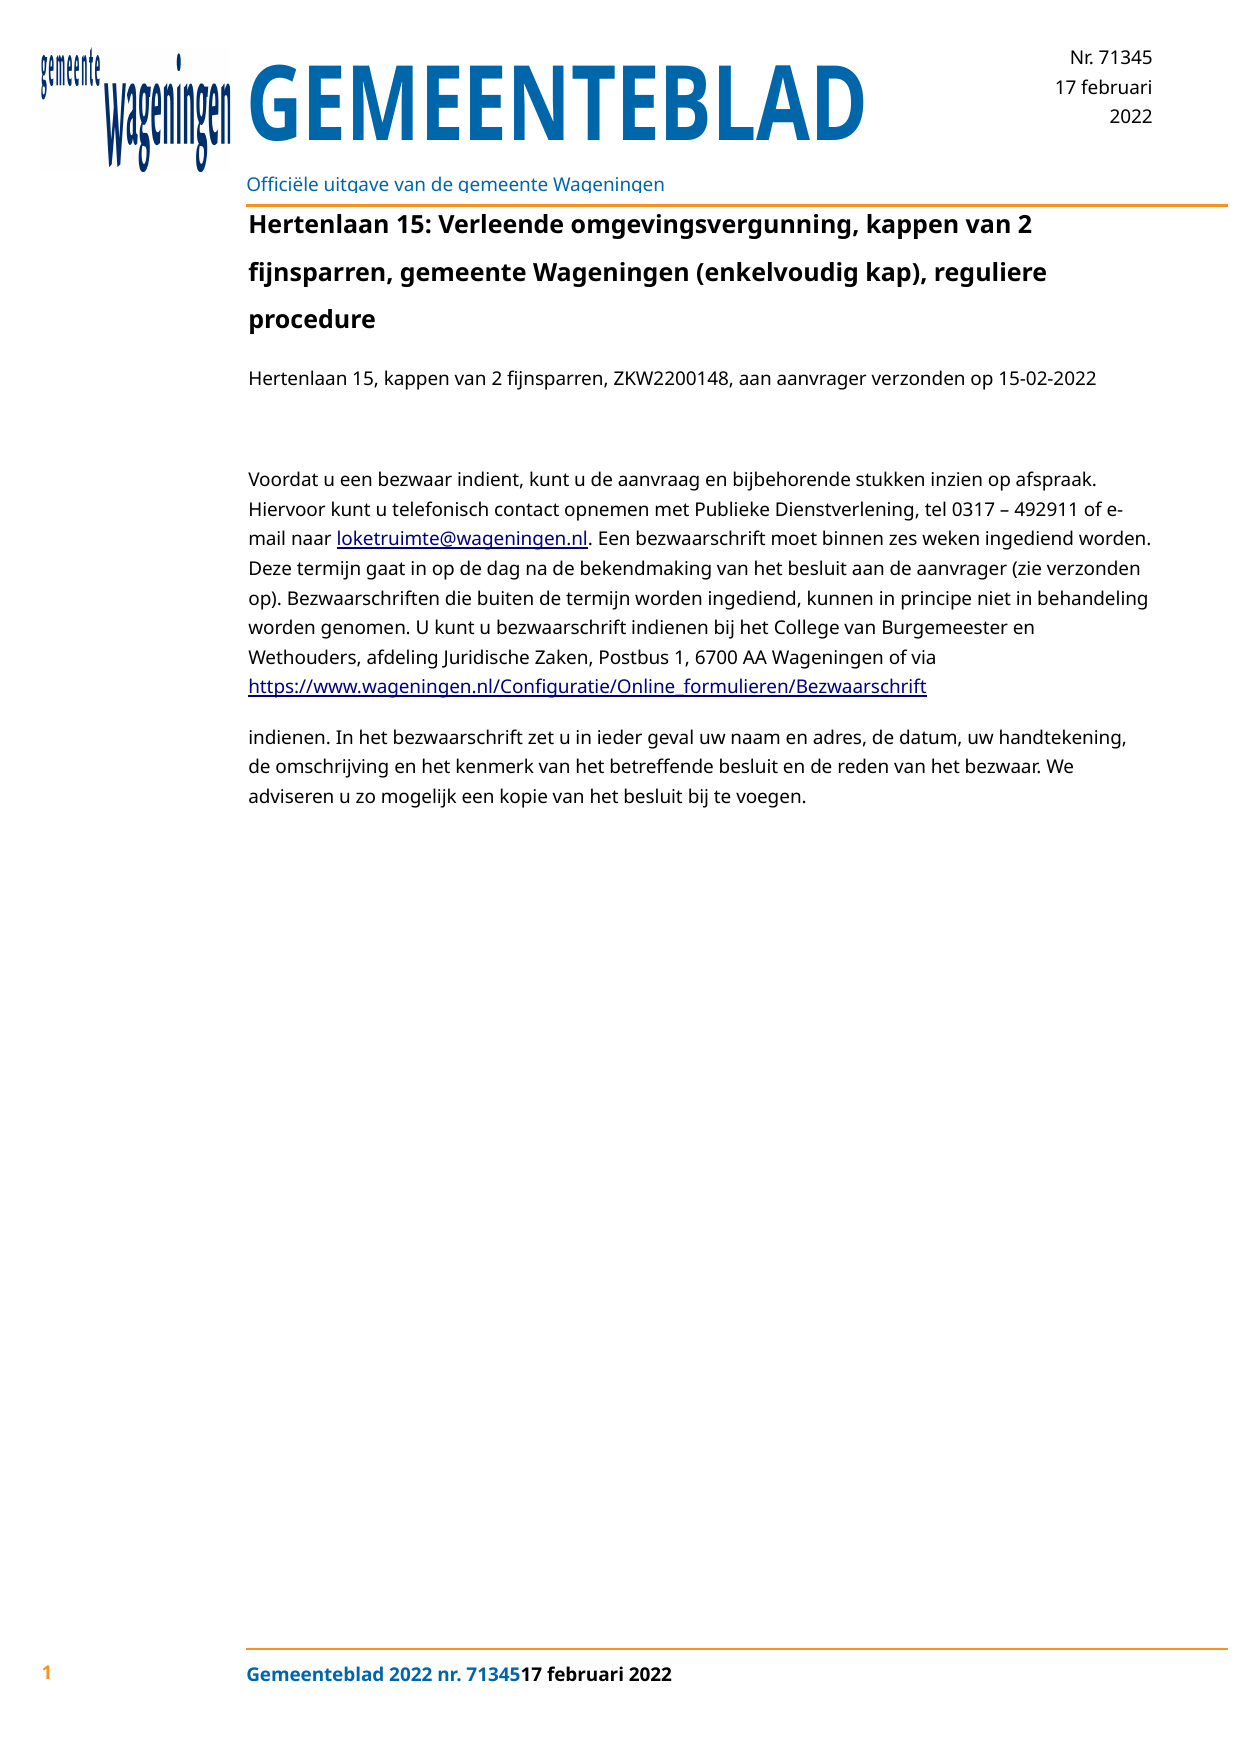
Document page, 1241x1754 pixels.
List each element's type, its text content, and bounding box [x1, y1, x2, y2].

text Hertenlaan 15: Verleende omgevingsvergunning, kappen van 2 fijnsparren, gemeente Wageningen (enkelvoudig kap), reguliere procedure [248, 207, 1152, 336]
picture [41, 47, 231, 172]
text Voordat u een bezwaar indient, kunt u de aanvraag en bijbehorende stukken inzien op afspraak. Hiervoor kunt u telefonisch contact opnemen met Publieke Dienstverlening, tel 0317 – 492911 of e-mail naar loketruimte@wageningen.nl. Een bezwaarschrift moet binnen zes weken ingediend worden. Deze termijn gaat in op de dag na de bekendmaking van het besluit aan de aanvrager (zie verzonden op). Bezwaarschriften die buiten de termijn worden ingediend, kunnen in principe niet in behandeling worden genomen. U kunt u bezwaarschrift indienen bij het College van Burgemeester en Wethouders, afdeling Juridische Zaken, Postbus 1, 6700 AA Wageningen of via https://www.wageningen.nl/Configuratie/Online_formulieren/Bezwaarschrift [248, 466, 1152, 699]
text Hertenlaan 15, kappen van 2 fijnsparren, ZKW2200148, aan aanvrager verzonden op 15-02-2022 [248, 366, 1152, 391]
text indienen. In het bezwaarschrift zet u in ieder geval uw naam en adres, de datum, uw handtekening, de omschrijving en het kenmerk van het betreffende besluit en de reden van het bezwaar. We adviseren u zo mogelijk een kopie van het besluit bij te voegen. [248, 724, 1152, 809]
